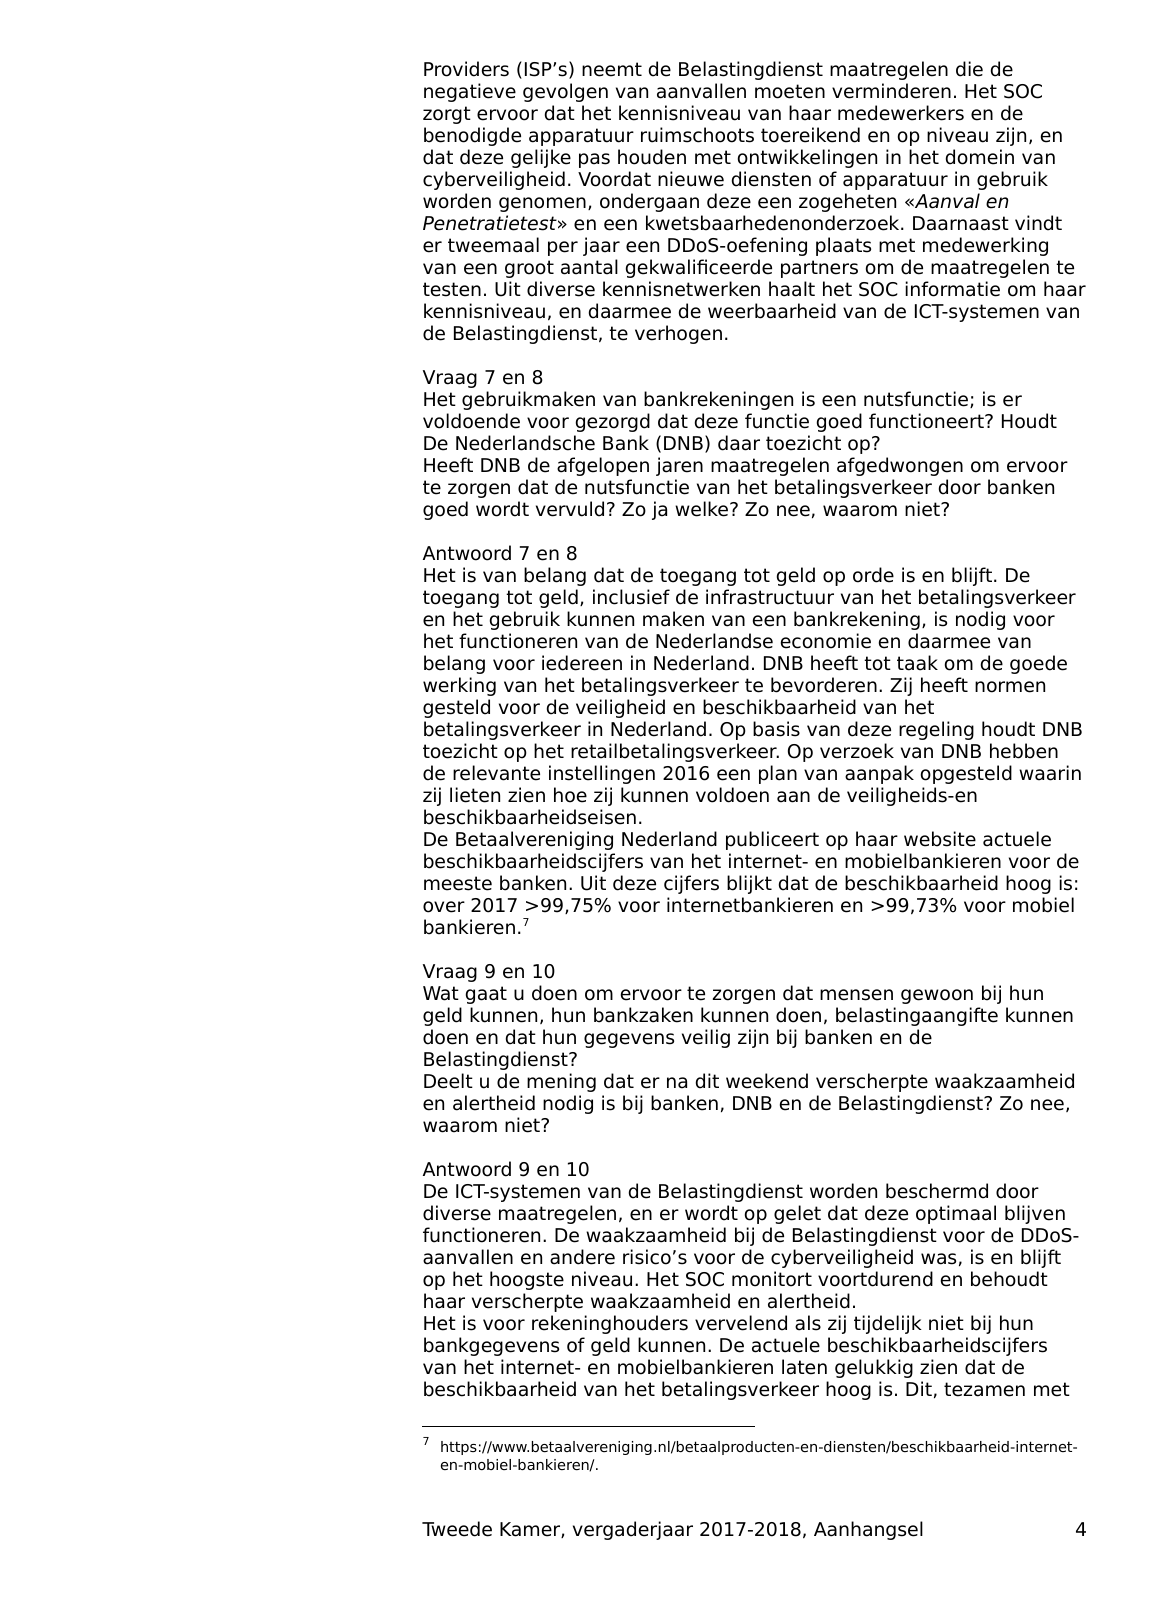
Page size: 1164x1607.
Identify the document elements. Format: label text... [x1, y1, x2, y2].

text Providers (ISP’s) neemt de Belastingdienst maatregelen die de negatieve gevolgen van aanvallen moeten verminderen. Het SOC zorgt ervoor dat het kennisniveau van haar medewerkers en de benodigde apparatuur ruimschoots toereikend en op niveau zijn, en dat deze gelijke pas houden met ontwikkelingen in het domein van cyberveiligheid. Voordat nieuwe diensten of apparatuur in gebruik worden genomen, ondergaan deze een zogeheten «Aanval en Penetratietest» en een kwetsbaarhedenonderzoek. Daarnaast vindt er tweemaal per jaar een DDoS-oefening plaats met medewerking van een groot aantal gekwalificeerde partners om de maatregelen te testen. Uit diverse kennisnetwerken haalt het SOC informatie om haar kennisniveau, en daarmee de weerbaarheid van de ICT-systemen van de Belastingdienst, te verhogen. [422, 59, 1087, 345]
text Antwoord 9 en 10 [422, 1159, 1087, 1181]
text Deelt u de mening dat er na dit weekend verscherpte waakzaamheid en alertheid nodig is bij banken, DNB en de Belastingdienst? Zo nee, waarom niet? [422, 1071, 1087, 1137]
text De ICT-systemen van de Belastingdienst worden beschermd door diverse maatregelen, en er wordt op gelet dat deze optimaal blijven functioneren. De waakzaamheid bij de Belastingdienst voor de DDoS-aanvallen en andere risico’s voor de cyberveiligheid was, is en blijft op het hoogste niveau. Het SOC monitort voortdurend en behoudt haar verscherpte waakzaamheid en alertheid. [422, 1181, 1087, 1313]
text Het is van belang dat de toegang tot geld op orde is en blijft. De toegang tot geld, inclusief de infrastructuur van het betalingsverkeer en het gebruik kunnen maken van een bankrekening, is nodig voor het functioneren van de Nederlandse economie en daarmee van belang voor iedereen in Nederland. DNB heeft tot taak om de goede werking van het betalingsverkeer te bevorderen. Zij heeft normen gesteld voor de veiligheid en beschikbaarheid van het betalingsverkeer in Nederland. Op basis van deze regeling houdt DNB toezicht op het retailbetalingsverkeer. Op verzoek van DNB hebben de relevante instellingen 2016 een plan van aanpak opgesteld waarin zij lieten zien hoe zij kunnen voldoen aan de veiligheids-en beschikbaarheidseisen. [422, 565, 1087, 829]
text Het is voor rekeninghouders vervelend als zij tijdelijk niet bij hun bankgegevens of geld kunnen. De actuele beschikbaarheidscijfers van het internet- en mobielbankieren laten gelukkig zien dat de beschikbaarheid van het betalingsverkeer hoog is. Dit, tezamen met [422, 1313, 1087, 1401]
text Vraag 9 en 10 [422, 961, 1087, 983]
text https://www.betaalvereniging.nl/betaalproducten-en-diensten/beschikbaarheid-internet-en-mobiel-bankieren/. [422, 1435, 1087, 1474]
text Vraag 7 en 8 [422, 367, 1087, 389]
text De Betaalvereniging Nederland publiceert op haar website actuele beschikbaarheidscijfers van het internet- en mobielbankieren voor de meeste banken. Uit deze cijfers blijkt dat de beschikbaarheid hoog is: over 2017 >99,75% voor internetbankieren en >99,73% voor mobiel bankieren. [422, 829, 1087, 939]
text Wat gaat u doen om ervoor te zorgen dat mensen gewoon bij hun geld kunnen, hun bankzaken kunnen doen, belastingaangifte kunnen doen en dat hun gegevens veilig zijn bij banken en de Belastingdienst? [422, 983, 1087, 1071]
text Het gebruikmaken van bankrekeningen is een nutsfunctie; is er voldoende voor gezorgd dat deze functie goed functioneert? Houdt De Nederlandsche Bank (DNB) daar toezicht op? [422, 389, 1087, 455]
text Antwoord 7 en 8 [422, 543, 1087, 565]
text Heeft DNB de afgelopen jaren maatregelen afgedwongen om ervoor te zorgen dat de nutsfunctie van het betalingsverkeer door banken goed wordt vervuld? Zo ja welke? Zo nee, waarom niet? [422, 455, 1087, 521]
